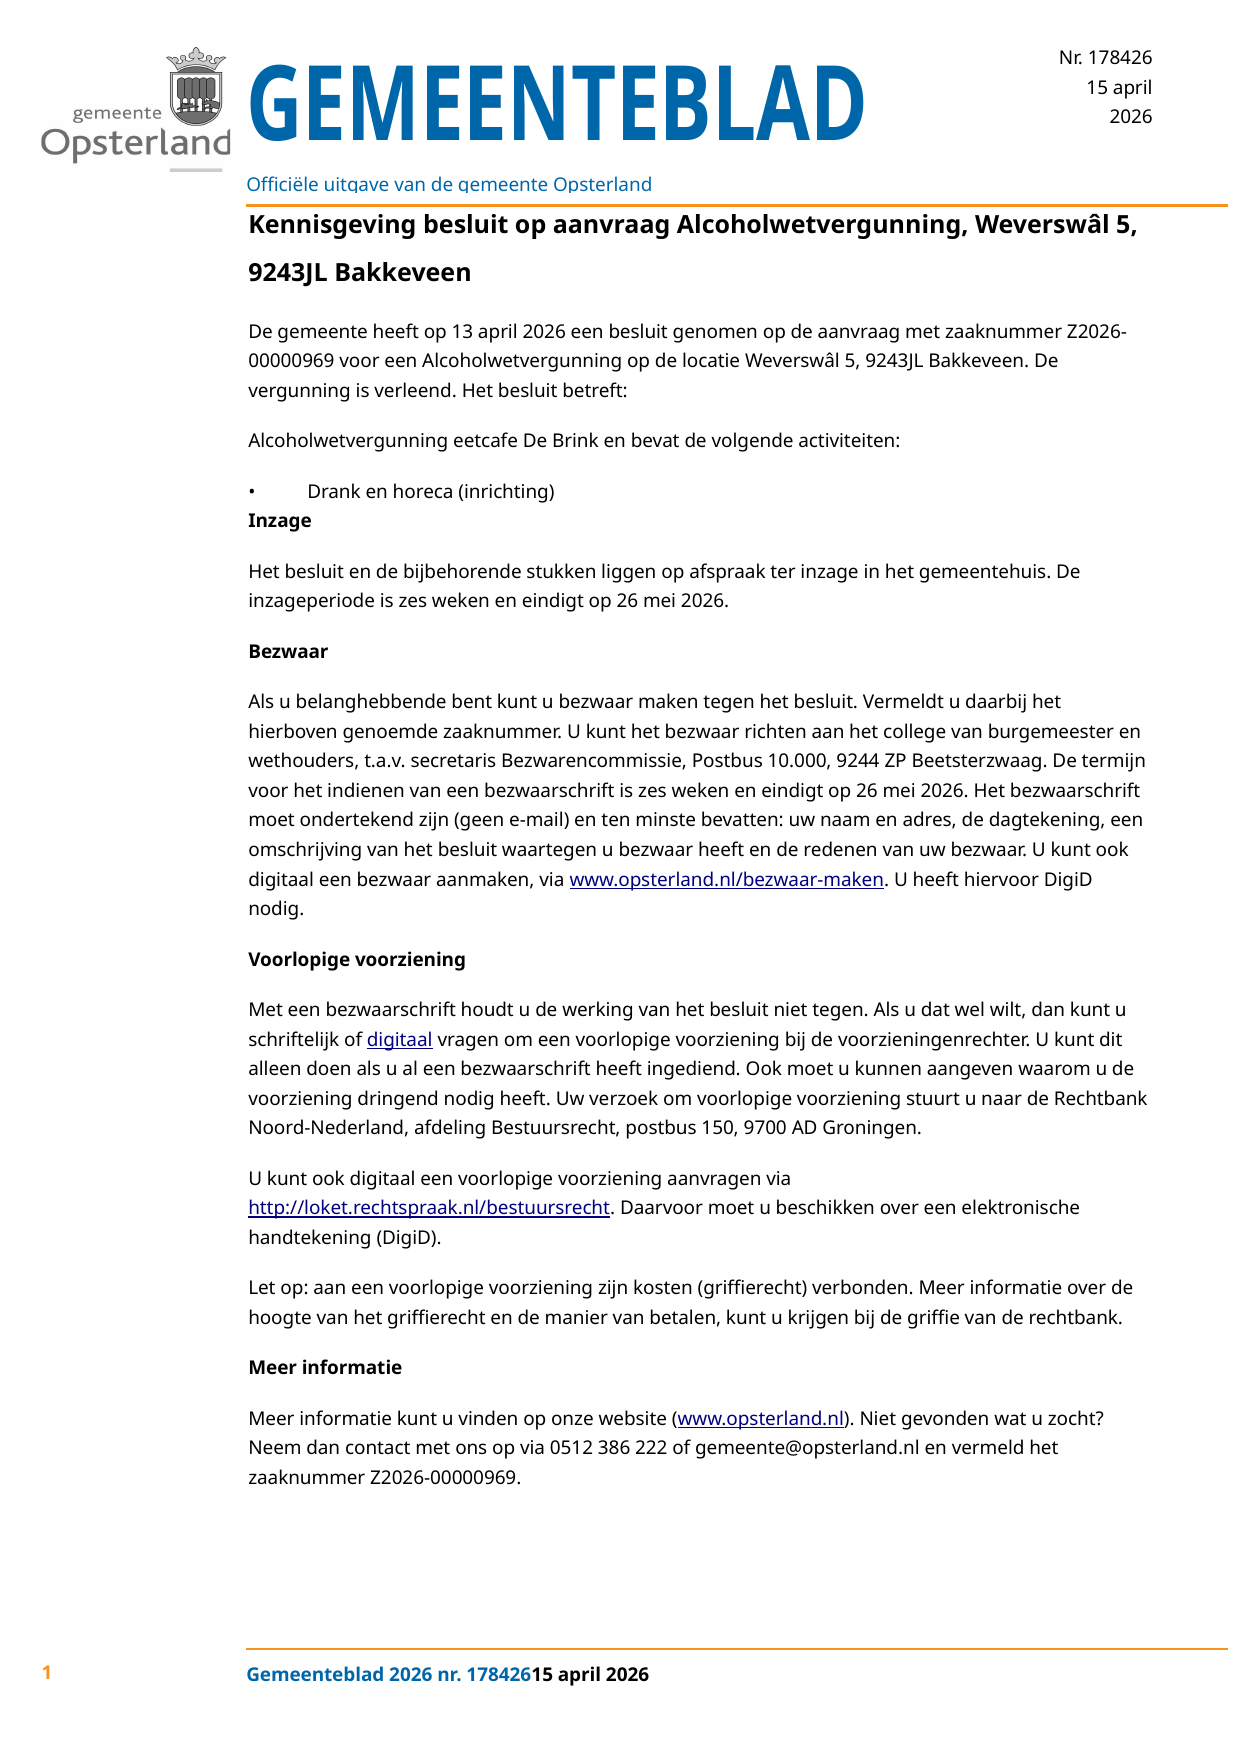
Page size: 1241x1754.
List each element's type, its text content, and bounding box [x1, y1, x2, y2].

text Alcoholwetvergunning eetcafe De Brink en bevat de volgende activiteiten: [248, 427, 1152, 453]
text Let op: aan een voorlopige voorziening zijn kosten (griffierecht) verbonden. Meer informatie over de hoogte van het griffierecht en de manier van betalen, kunt u krijgen bij de griffie van de rechtbank. [248, 1274, 1152, 1330]
text Inzage [248, 507, 1152, 533]
text Kennisgeving besluit op aanvraag Alcoholwetvergunning, Weverswâl 5, 9243JL Bakkeveen [248, 207, 1152, 288]
text U kunt ook digitaal een voorlopige voorziening aanvragen via http://loket.rechtspraak.nl/bestuursrecht. Daarvoor moet u beschikken over een elektronische handtekening (DigiD). [248, 1165, 1152, 1250]
text Als u belanghebbende bent kunt u bezwaar maken tegen het besluit. Vermeldt u daarbij het hierboven genoemde zaaknummer. U kunt het bezwaar richten aan het college van burgemeester en wethouders, t.a.v. secretaris Bezwarencommissie, Postbus 10.000, 9244 ZP Beetsterzwaag. De termijn voor het indienen van een bezwaarschrift is zes weken en eindigt op 26 mei 2026. Het bezwaarschrift moet ondertekend zijn (geen e-mail) en ten minste bevatten: uw naam en adres, de dagtekening, een omschrijving van het besluit waartegen u bezwaar heeft en de redenen van uw bezwaar. U kunt ook digitaal een bezwaar aanmaken, via www.opsterland.nl/bezwaar-maken. U heeft hiervoor DigiD nodig. [248, 688, 1152, 921]
text Bezwaar [248, 638, 1152, 664]
text Met een bezwaarschrift houdt u de werking van het besluit niet tegen. Als u dat wel wilt, dan kunt u schriftelijk of digitaal vragen om een voorlopige voorziening bij de voorzieningenrechter. U kunt dit alleen doen als u al een bezwaarschrift heeft ingediend. Ook moet u kunnen aangeven waarom u de voorziening dringend nodig heeft. Uw verzoek om voorlopige voorziening stuurt u naar de Rechtbank Noord-Nederland, afdeling Bestuursrecht, postbus 150, 9700 AD Groningen. [248, 996, 1152, 1140]
text Meer informatie [248, 1354, 1152, 1380]
picture [41, 47, 231, 172]
text De gemeente heeft op 13 april 2026 een besluit genomen op de aanvraag met zaaknummer Z2026-00000969 voor een Alcoholwetvergunning op de locatie Weverswâl 5, 9243JL Bakkeveen. De vergunning is verleend. Het besluit betreft: [248, 318, 1152, 403]
text Voorlopige voorziening [248, 946, 1152, 972]
text Het besluit en de bijbehorende stukken liggen op afspraak ter inzage in het gemeentehuis. De inzageperiode is zes weken en eindigt op 26 mei 2026. [248, 558, 1152, 613]
text Meer informatie kunt u vinden op onze website (www.opsterland.nl). Niet gevonden wat u zocht? Neem dan contact met ons op via 0512 386 222 of gemeente@opsterland.nl en vermeld het zaaknummer Z2026-00000969. [248, 1405, 1152, 1490]
list Drank en horeca (inrichting) [248, 478, 1152, 504]
